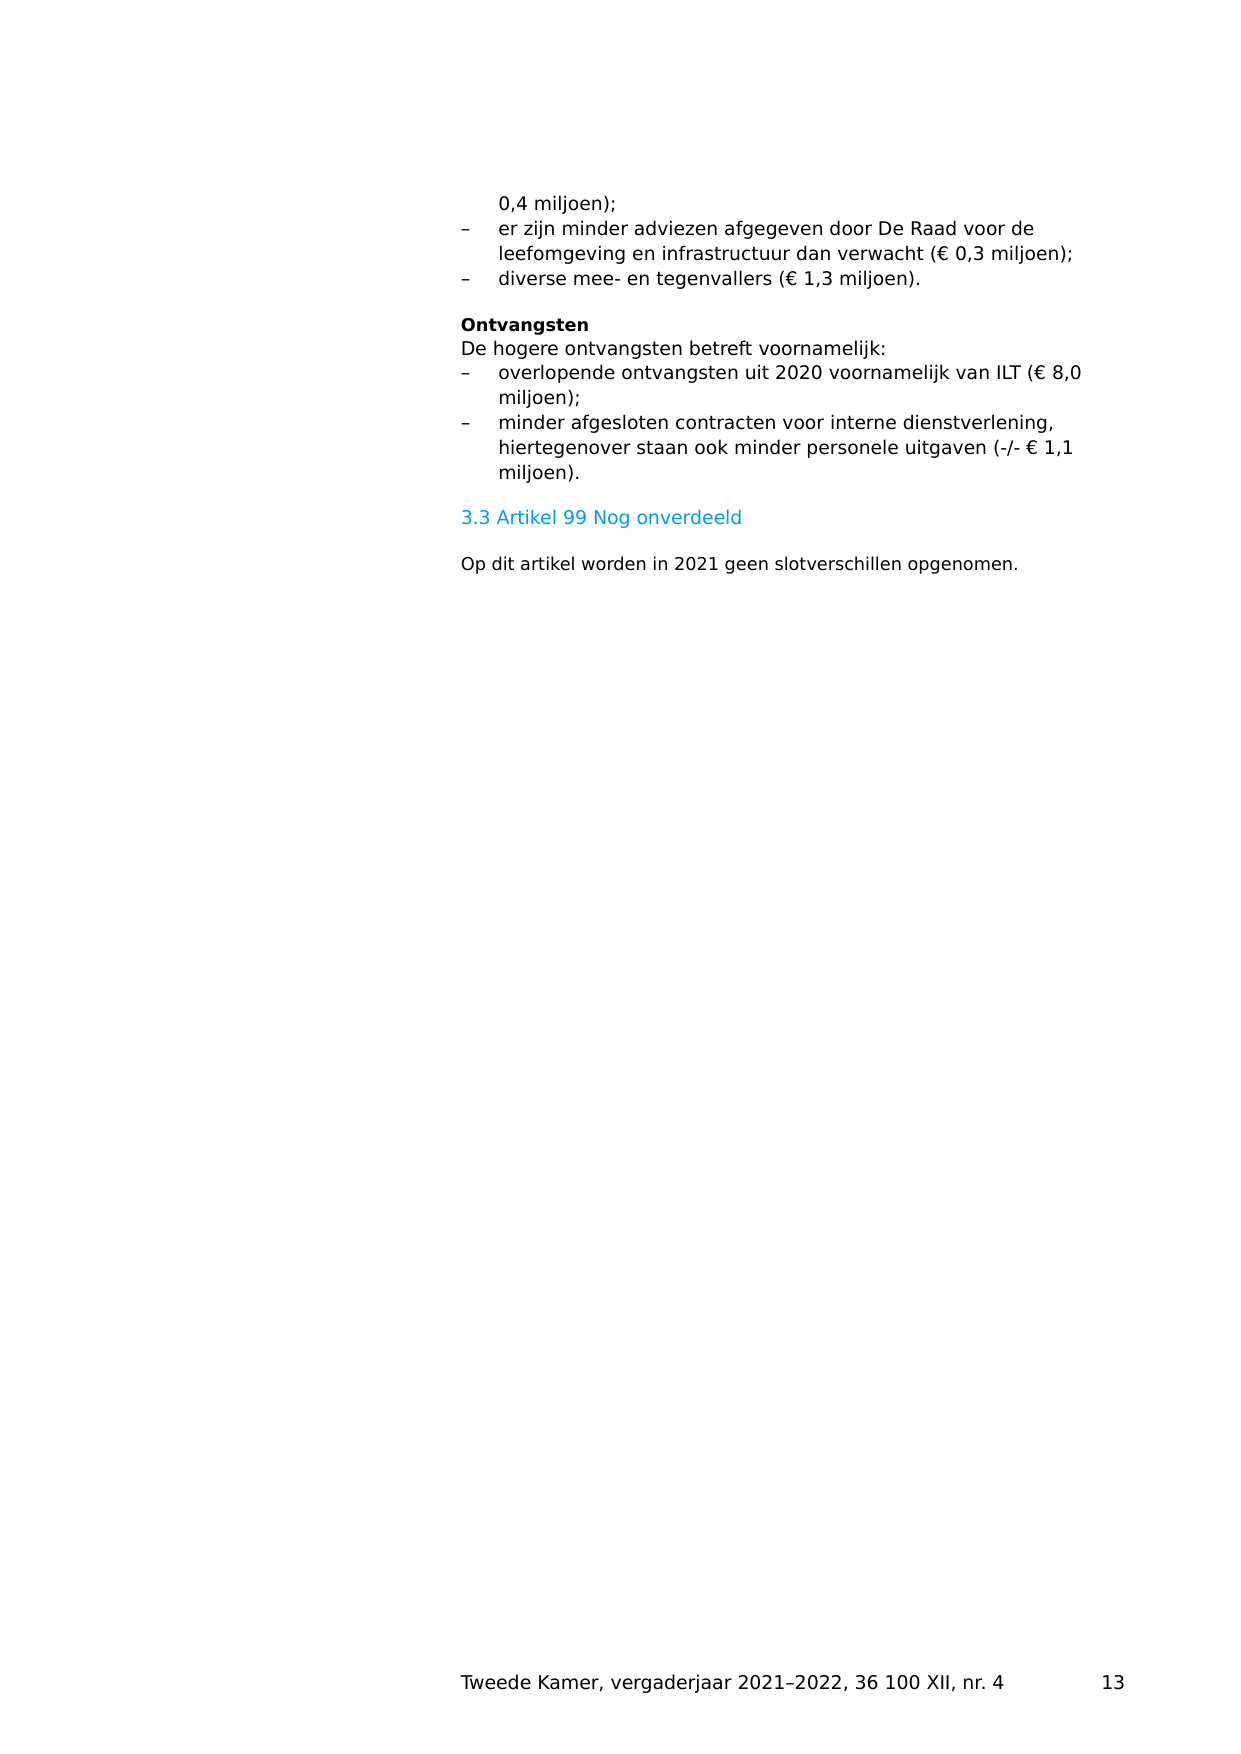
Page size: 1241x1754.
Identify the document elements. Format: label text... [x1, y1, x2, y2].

list minder afgesloten contracten voor interne dienstverlening, hiertegenover staan ook minder personele uitgaven (-/- € 1,1 miljoen). [461, 410, 1125, 485]
text Ontvangsten [461, 313, 1125, 336]
list overlopende ontvangsten uit 2020 voornamelijk van ILT (€ 8,0 miljoen); [461, 360, 1125, 410]
list 0,4 miljoen); [461, 191, 1125, 216]
list er zijn minder adviezen afgegeven door De Raad voor de leefomgeving en infrastructuur dan verwacht (€ 0,3 miljoen); [461, 216, 1125, 266]
list diverse mee- en tegenvallers (€ 1,3 miljoen). [461, 266, 1125, 291]
title 3.3 Artikel 99 Nog onverdeeld [461, 507, 1125, 529]
text Op dit artikel worden in 2021 geen slotverschillen opgenomen. [461, 552, 1125, 575]
text De hogere ontvangsten betreft voornamelijk: [461, 338, 1125, 360]
